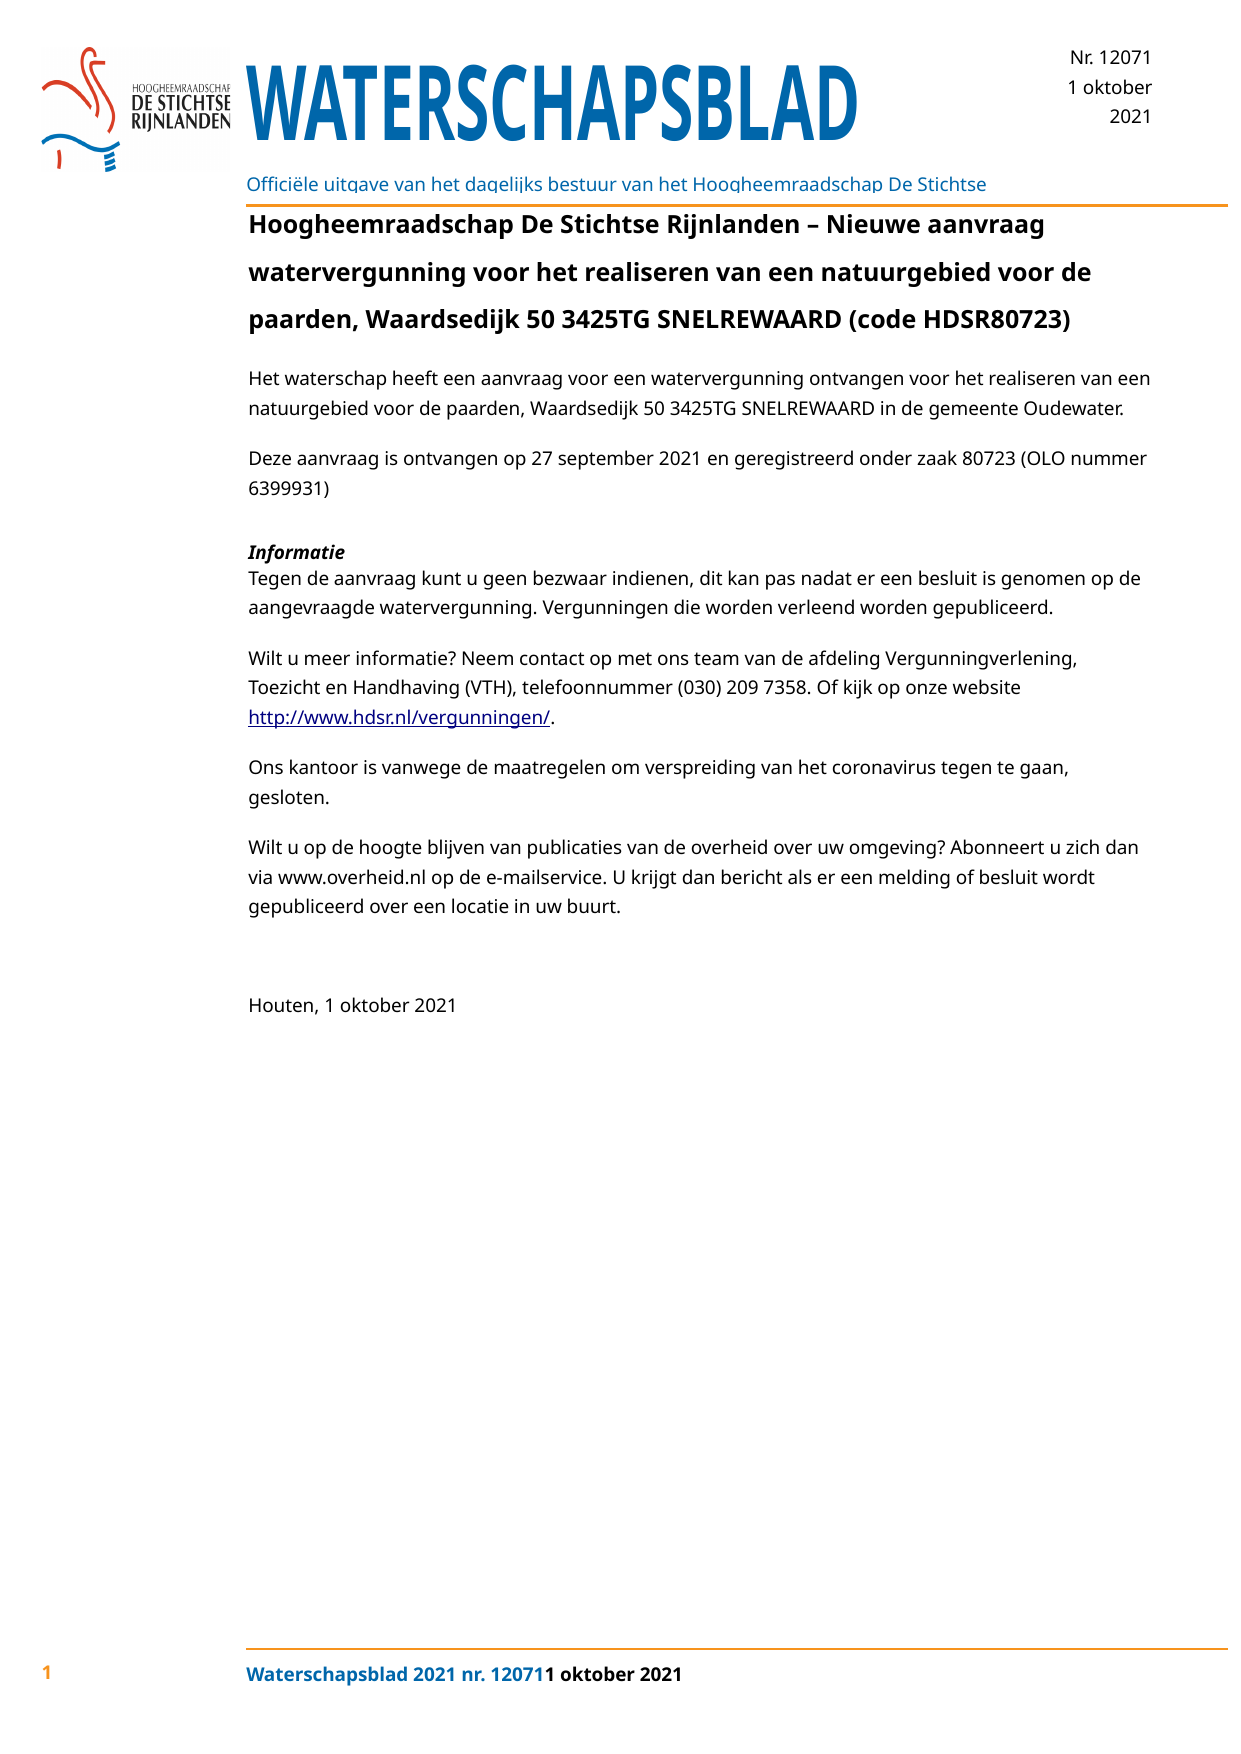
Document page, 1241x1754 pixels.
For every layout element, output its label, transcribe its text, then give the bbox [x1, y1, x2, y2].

text Houten, 1 oktober 2021 [248, 992, 1152, 1017]
text Informatie [248, 539, 1152, 565]
text Wilt u meer informatie? Neem contact op met ons team van de afdeling Vergunningverlening, Toezicht en Handhaving (VTH), telefoonnummer (030) 209 7358. Of kijk op onze website http://www.hdsr.nl/vergunningen/. [248, 645, 1152, 730]
text Deze aanvraag is ontvangen op 27 september 2021 en geregistreerd onder zaak 80723 (OLO nummer 6399931) [248, 446, 1152, 501]
text Wilt u op de hoogte blijven van publicaties van de overheid over uw omgeving? Abonneert u zich dan via www.overheid.nl op de e-mailservice. U krijgt dan bericht als er een melding of besluit wordt gepubliceerd over een locatie in uw buurt. [248, 834, 1152, 919]
text Ons kantoor is vanwege de maatregelen om verspreiding van het coronavirus tegen te gaan, gesloten. [248, 754, 1152, 810]
picture [41, 47, 231, 172]
text Hoogheemraadschap De Stichtse Rijnlanden – Nieuwe aanvraag watervergunning voor het realiseren van een natuurgebied voor de paarden, Waardsedijk 50 3425TG SNELREWAARD (code HDSR80723) [248, 207, 1152, 336]
text Het waterschap heeft een aanvraag voor een watervergunning ontvangen voor het realiseren van een natuurgebied voor de paarden, Waardsedijk 50 3425TG SNELREWAARD in de gemeente Oudewater. [248, 366, 1152, 421]
text Tegen de aanvraag kunt u geen bezwaar indienen, dit kan pas nadat er een besluit is genomen op de aangevraagde watervergunning. Vergunningen die worden verleend worden gepubliceerd. [248, 565, 1152, 620]
